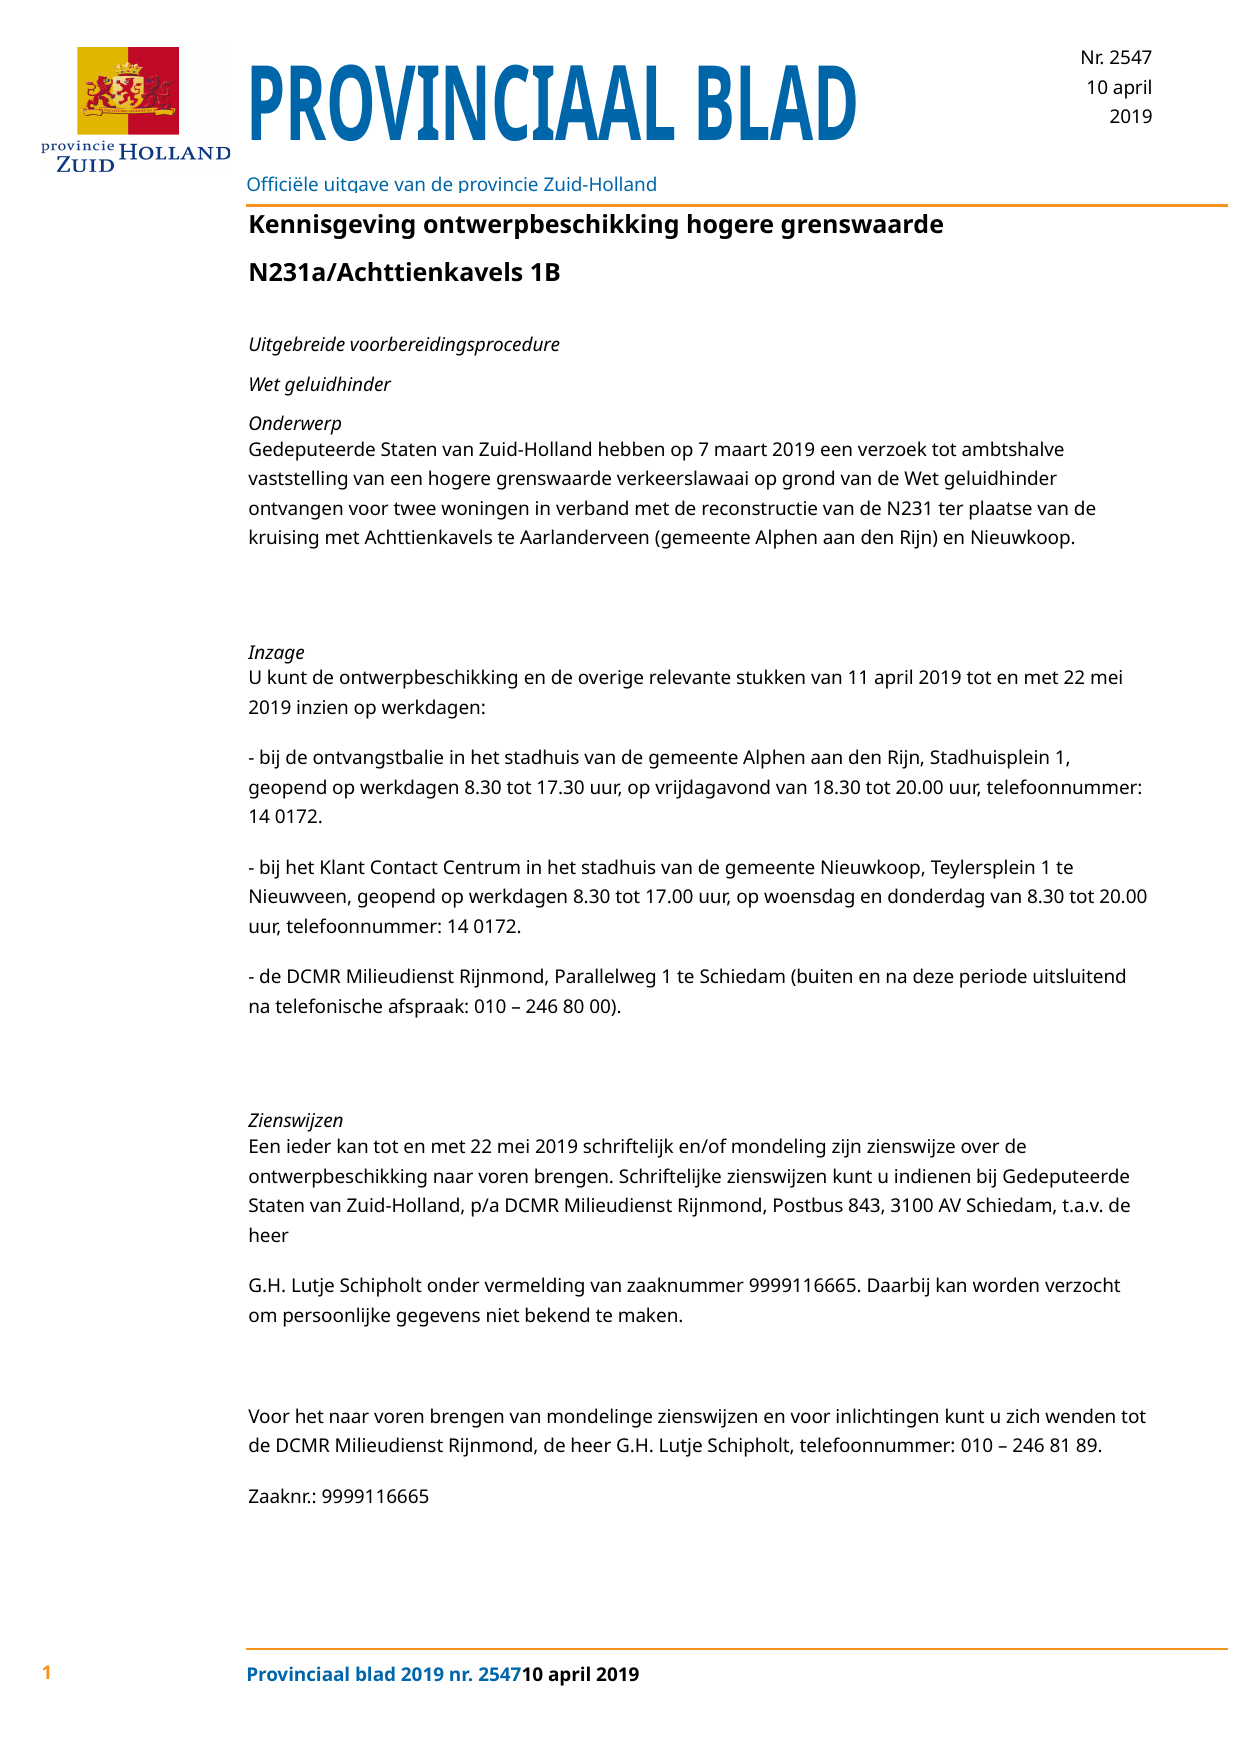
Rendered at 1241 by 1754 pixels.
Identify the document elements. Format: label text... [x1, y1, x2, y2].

text Wet geluidhinder [248, 371, 1152, 396]
text Gedeputeerde Staten van Zuid-Holland hebben op 7 maart 2019 een verzoek tot ambtshalve vaststelling van een hogere grenswaarde verkeerslawaai op grond van de Wet geluidhinder ontvangen voor twee woningen in verband met de reconstructie van de N231 ter plaatse van de kruising met Achttienkavels te Aarlanderveen (gemeente Alphen aan den Rijn) en Nieuwkoop. [248, 436, 1152, 550]
text Voor het naar voren brengen van mondelinge zienswijzen en voor inlichtingen kunt u zich wenden tot de DCMR Milieudienst Rijnmond, de heer G.H. Lutje Schipholt, telefoonnummer: 010 – 246 81 89. [248, 1403, 1152, 1458]
text Inzage [248, 639, 1152, 664]
text - bij de ontvangstbalie in het stadhuis van de gemeente Alphen aan den Rijn, Stadhuisplein 1, geopend op werkdagen 8.30 tot 17.30 uur, op vrijdagavond van 18.30 tot 20.00 uur, telefoonnummer: 14 0172. [248, 744, 1152, 829]
text Uitgebreide voorbereidingsprocedure [248, 331, 1152, 357]
text - de DCMR Milieudienst Rijnmond, Parallelweg 1 te Schiedam (buiten en na deze periode uitsluitend na telefonische afspraak: 010 – 246 80 00). [248, 964, 1152, 1019]
text - bij het Klant Contact Centrum in het stadhuis van de gemeente Nieuwkoop, Teylersplein 1 te Nieuwveen, geopend op werkdagen 8.30 tot 17.00 uur, op woensdag en donderdag van 8.30 tot 20.00 uur, telefoonnummer: 14 0172. [248, 854, 1152, 939]
text Zienswijzen [248, 1108, 1152, 1133]
picture [41, 47, 231, 172]
text Een ieder kan tot en met 22 mei 2019 schriftelijk en/of mondeling zijn zienswijze over de ontwerpbeschikking naar voren brengen. Schriftelijke zienswijzen kunt u indienen bij Gedeputeerde Staten van Zuid-Holland, p/a DCMR Milieudienst Rijnmond, Postbus 843, 3100 AV Schiedam, t.a.v. de heer [248, 1133, 1152, 1248]
text G.H. Lutje Schipholt onder vermelding van zaaknummer 9999116665. Daarbij kan worden verzocht om persoonlijke gegevens niet bekend te maken. [248, 1273, 1152, 1328]
text Zaaknr.: 9999116665 [248, 1483, 1152, 1509]
text Kennisgeving ontwerpbeschikking hogere grenswaarde N231a/Achttienkavels 1B [248, 207, 1152, 288]
text U kunt de ontwerpbeschikking en de overige relevante stukken van 11 april 2019 tot en met 22 mei 2019 inzien op werkdagen: [248, 664, 1152, 720]
text Onderwerp [248, 410, 1152, 436]
